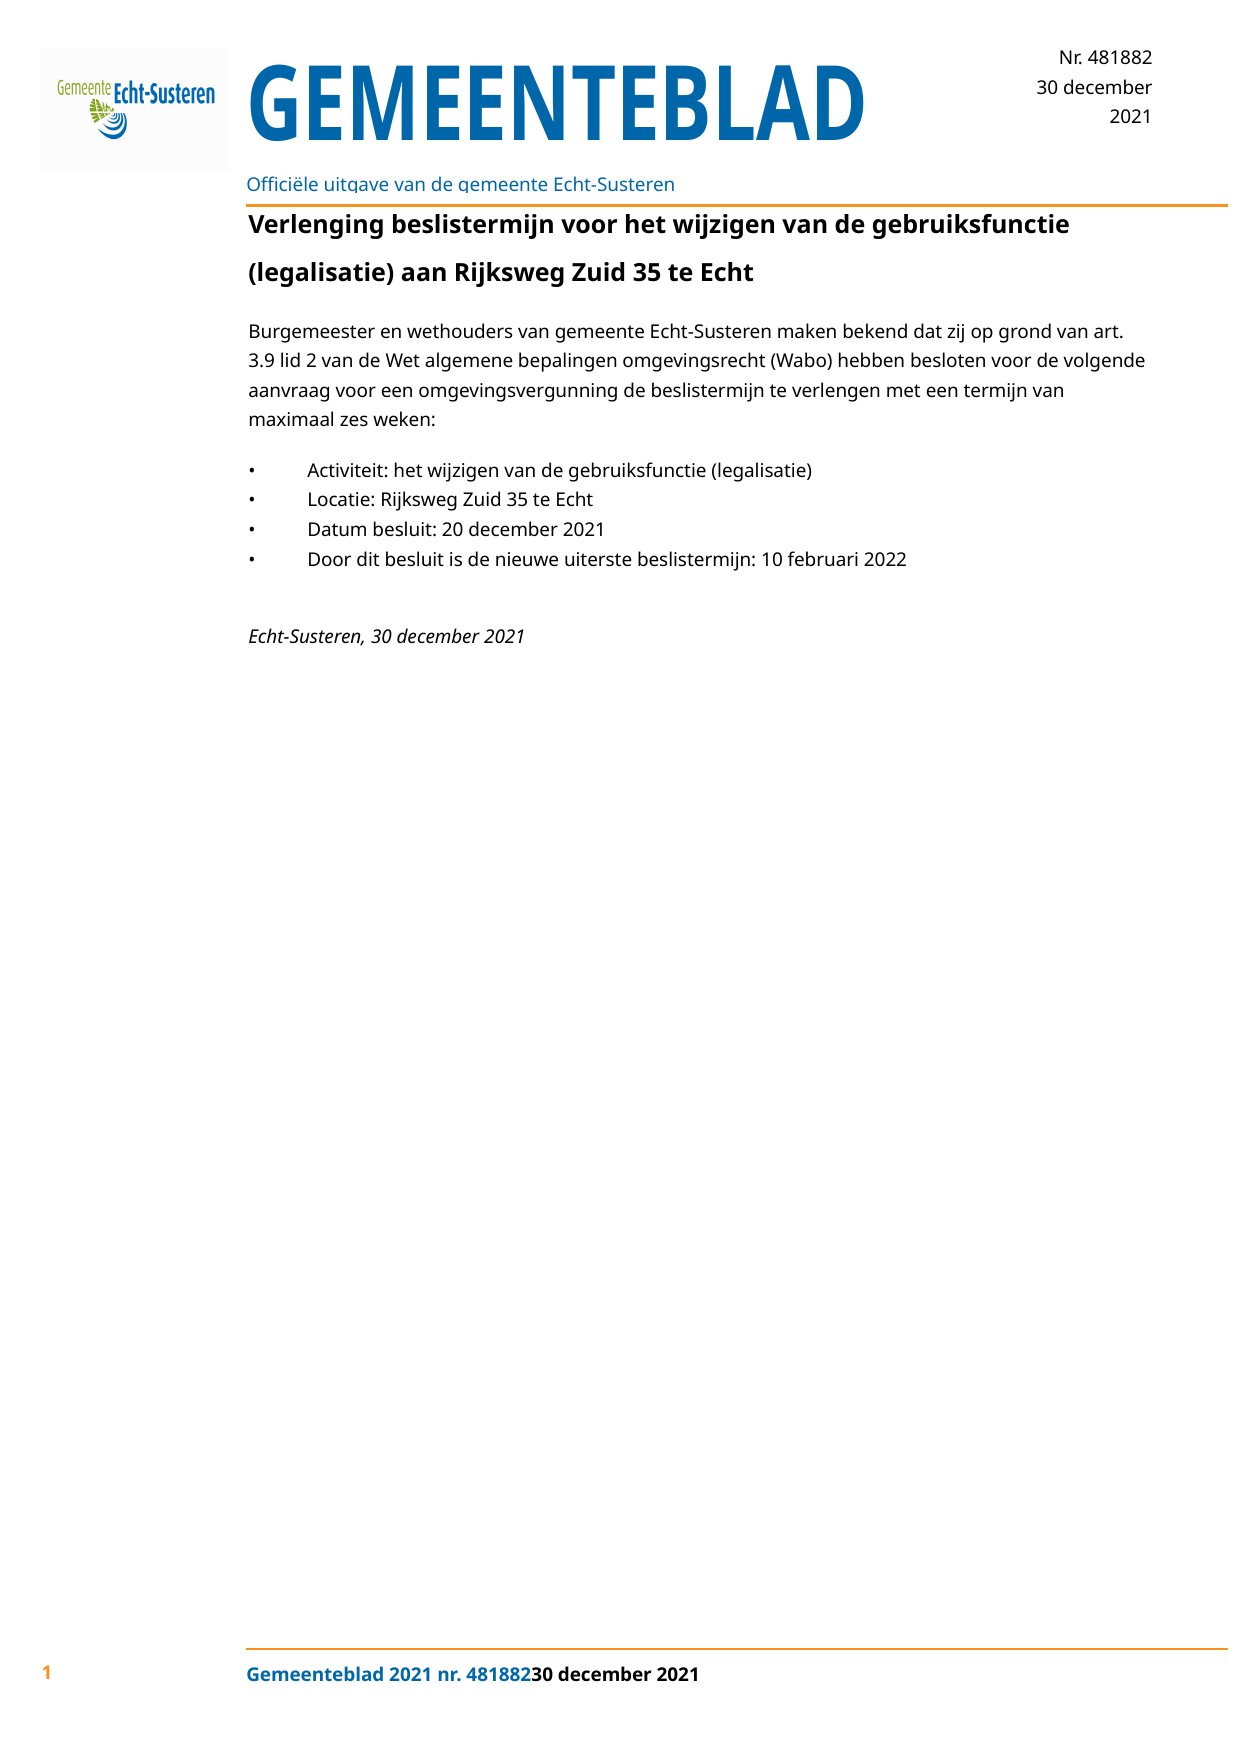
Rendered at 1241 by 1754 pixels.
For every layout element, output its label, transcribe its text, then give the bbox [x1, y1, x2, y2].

text Burgemeester en wethouders van gemeente Echt-Susteren maken bekend dat zij op grond van art. 3.9 lid 2 van de Wet algemene bepalingen omgevingsrecht (Wabo) hebben besloten voor de volgende aanvraag voor een omgevingsvergunning de beslistermijn te verlengen met een termijn van maximaal zes weken: [248, 318, 1152, 432]
text Verlenging beslistermijn voor het wijzigen van de gebruiksfunctie (legalisatie) aan Rijksweg Zuid 35 te Echt [248, 207, 1152, 288]
text Echt-Susteren, 30 december 2021 [248, 623, 1152, 649]
list Activiteit: het wijzigen van de gebruiksfunctie (legalisatie) [248, 457, 1152, 483]
list Datum besluit: 20 december 2021 [248, 516, 1152, 542]
picture [41, 47, 231, 172]
list Door dit besluit is de nieuwe uiterste beslistermijn: 10 februari 2022 [248, 546, 1152, 572]
list Locatie: Rijksweg Zuid 35 te Echt [248, 487, 1152, 512]
